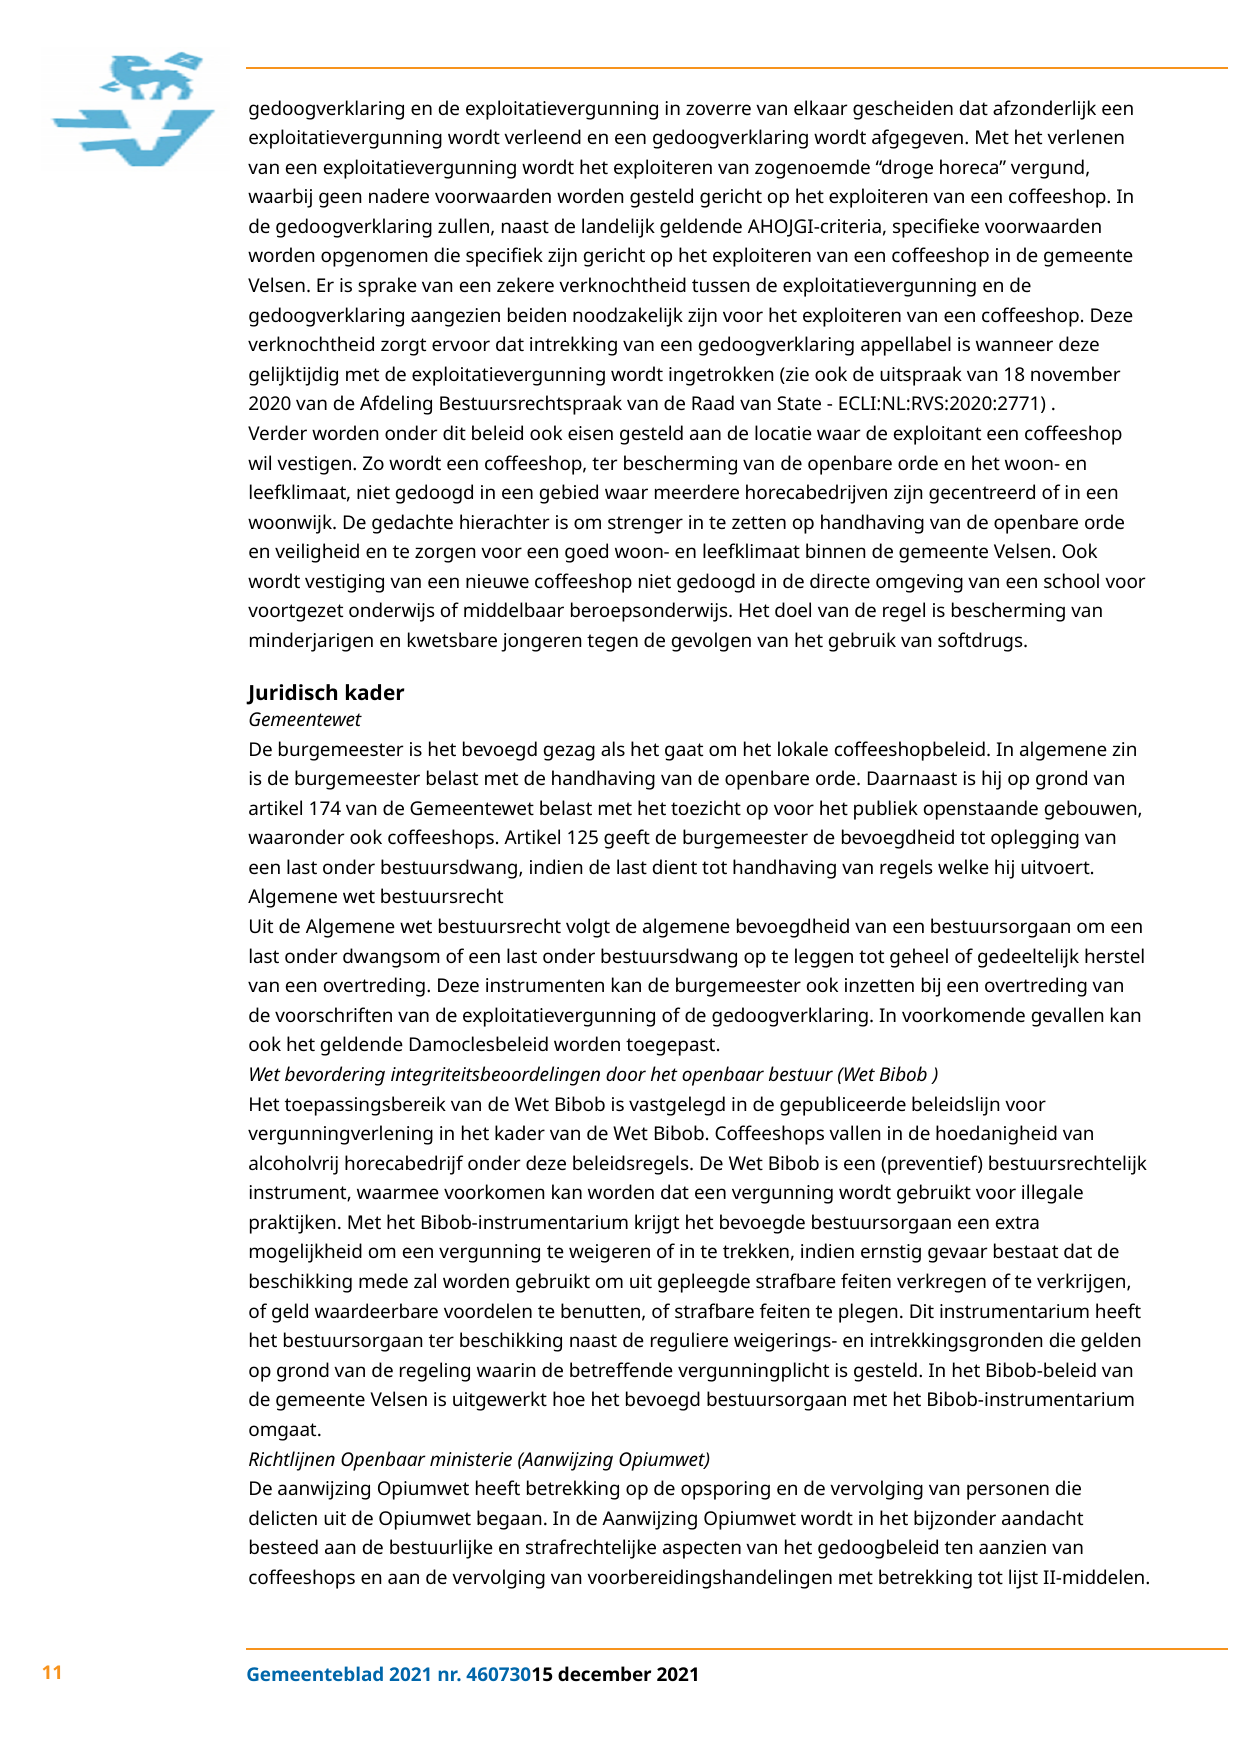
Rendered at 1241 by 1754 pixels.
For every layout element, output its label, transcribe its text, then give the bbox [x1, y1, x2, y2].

text Juridisch kader [248, 678, 1152, 706]
text Verder worden onder dit beleid ook eisen gesteld aan de locatie waar de exploitant een coffeeshop wil vestigen. Zo wordt een coffeeshop, ter bescherming van de openbare orde en het woon- en leefklimaat, niet gedoogd in een gebied waar meerdere horecabedrijven zijn gecentreerd of in een woonwijk. De gedachte hierachter is om strenger in te zetten op handhaving van de openbare orde en veiligheid en te zorgen voor een goed woon- en leefklimaat binnen de gemeente Velsen. Ook wordt vestiging van een nieuwe coffeeshop niet gedoogd in de directe omgeving van een school voor voortgezet onderwijs of middelbaar beroepsonderwijs. Het doel van de regel is bescherming van minderjarigen en kwetsbare jongeren tegen de gevolgen van het gebruik van softdrugs. [248, 420, 1152, 653]
text De burgemeester is het bevoegd gezag als het gaat om het lokale coffeeshopbeleid. In algemene zin is de burgemeester belast met de handhaving van de openbare orde. Daarnaast is hij op grond van artikel 174 van de Gemeentewet belast met het toezicht op voor het publiek openstaande gebouwen, waaronder ook coffeeshops. Artikel 125 geeft de burgemeester de bevoegdheid tot oplegging van een last onder bestuursdwang, indien de last dient tot handhaving van regels welke hij uitvoert. [248, 736, 1152, 880]
text Uit de Algemene wet bestuursrecht volgt de algemene bevoegdheid van een bestuursorgaan om een last onder dwangsom of een last onder bestuursdwang op te leggen tot geheel of gedeeltelijk herstel van een overtreding. Deze instrumenten kan de burgemeester ook inzetten bij een overtreding van de voorschriften van de exploitatievergunning of de gedoogverklaring. In voorkomende gevallen kan ook het geldende Damoclesbeleid worden toegepast. [248, 913, 1152, 1057]
text gedoogverklaring en de exploitatievergunning in zoverre van elkaar gescheiden dat afzonderlijk een exploitatievergunning wordt verleend en een gedoogverklaring wordt afgegeven. Met het verlenen van een exploitatievergunning wordt het exploiteren van zogenoemde “droge horeca” vergund, waarbij geen nadere voorwaarden worden gesteld gericht op het exploiteren van een coffeeshop. In de gedoogverklaring zullen, naast de landelijk geldende AHOJGI-criteria, specifieke voorwaarden worden opgenomen die specifiek zijn gericht op het exploiteren van een coffeeshop in de gemeente Velsen. Er is sprake van een zekere verknochtheid tussen de exploitatievergunning en de gedoogverklaring aangezien beiden noodzakelijk zijn voor het exploiteren van een coffeeshop. Deze verknochtheid zorgt ervoor dat intrekking van een gedoogverklaring appellabel is wanneer deze gelijktijdig met de exploitatievergunning wordt ingetrokken (zie ook de uitspraak van 18 november 2020 van de Afdeling Bestuursrechtspraak van de Raad van State - ECLI:NL:RVS:2020:2771) . [248, 95, 1152, 416]
text Richtlijnen Openbaar ministerie (Aanwijzing Opiumwet) [248, 1446, 1152, 1471]
picture [41, 47, 231, 172]
text De aanwijzing Opiumwet heeft betrekking op de opsporing en de vervolging van personen die delicten uit de Opiumwet begaan. In de Aanwijzing Opiumwet wordt in het bijzonder aandacht besteed aan de bestuurlijke en strafrechtelijke aspecten van het gedoogbeleid ten aanzien van coffeeshops en aan de vervolging van voorbereidingshandelingen met betrekking tot lijst II-middelen. [248, 1475, 1152, 1590]
text Wet bevordering integriteitsbeoordelingen door het openbaar bestuur (Wet Bibob ) [248, 1061, 1152, 1087]
text Het toepassingsbereik van de Wet Bibob is vastgelegd in de gepubliceerde beleidslijn voor vergunningverlening in het kader van de Wet Bibob. Coffeeshops vallen in de hoedanigheid van alcoholvrij horecabedrijf onder deze beleidsregels. De Wet Bibob is een (preventief) bestuursrechtelijk instrument, waarmee voorkomen kan worden dat een vergunning wordt gebruikt voor illegale praktijken. Met het Bibob-instrumentarium krijgt het bevoegde bestuursorgaan een extra mogelijkheid om een vergunning te weigeren of in te trekken, indien ernstig gevaar bestaat dat de beschikking mede zal worden gebruikt om uit gepleegde strafbare feiten verkregen of te verkrijgen, of geld waardeerbare voordelen te benutten, of strafbare feiten te plegen. Dit instrumentarium heeft het bestuursorgaan ter beschikking naast de reguliere weigerings- en intrekkingsgronden die gelden op grond van de regeling waarin de betreffende vergunningplicht is gesteld. In het Bibob-beleid van de gemeente Velsen is uitgewerkt hoe het bevoegd bestuursorgaan met het Bibob-instrumentarium omgaat. [248, 1091, 1152, 1442]
text Gemeentewet [248, 706, 1152, 732]
text Algemene wet bestuursrecht [248, 884, 1152, 909]
